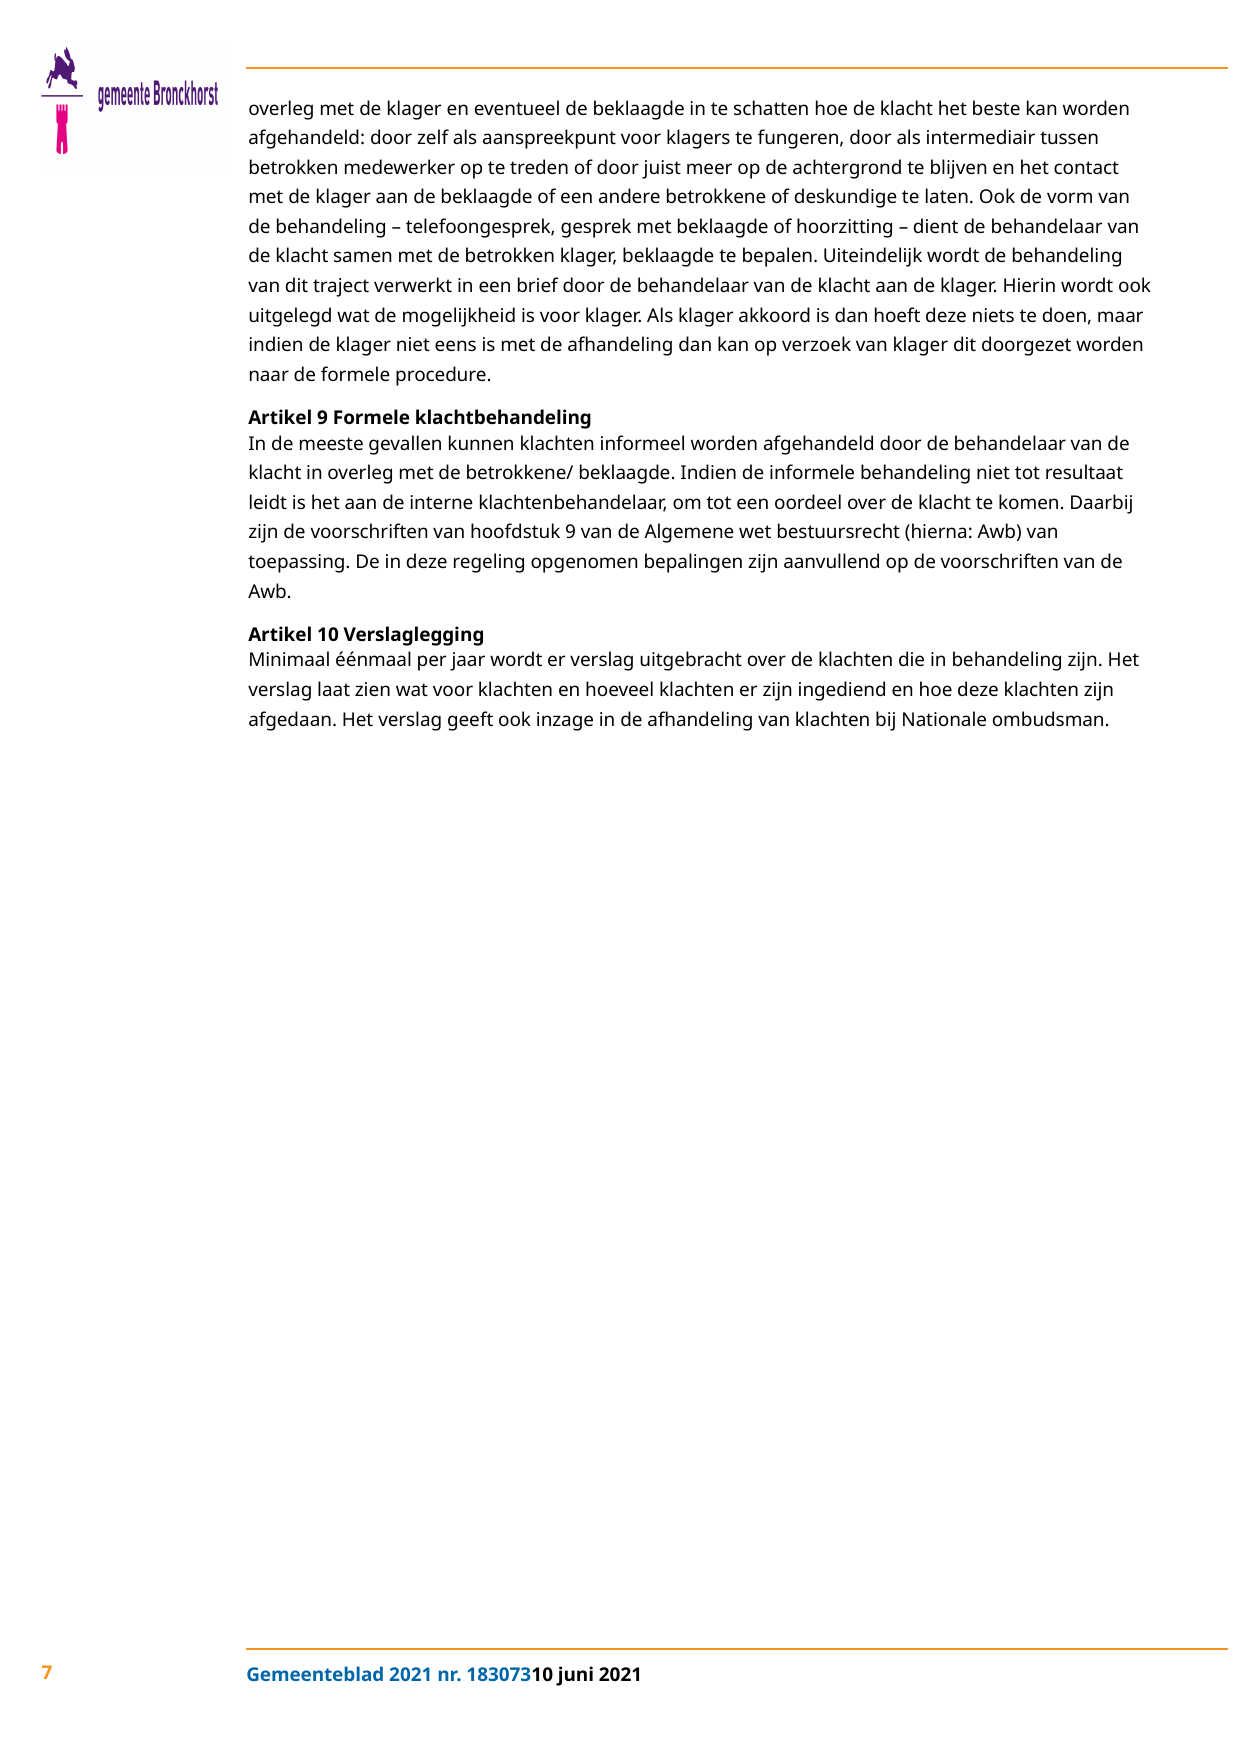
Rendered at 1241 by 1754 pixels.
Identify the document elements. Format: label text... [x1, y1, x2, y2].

text Minimaal éénmaal per jaar wordt er verslag uitgebracht over de klachten die in behandeling zijn. Het verslag laat zien wat voor klachten en hoeveel klachten er zijn ingediend en hoe deze klachten zijn afgedaan. Het verslag geeft ook inzage in de afhandeling van klachten bij Nationale ombudsman. [248, 647, 1152, 732]
text Artikel 9 Formele klachtbehandeling [248, 404, 1152, 430]
text In de meeste gevallen kunnen klachten informeel worden afgehandeld door de behandelaar van de klacht in overleg met de betrokkene/ beklaagde. Indien de informele behandeling niet tot resultaat leidt is het aan de interne klachtenbehandelaar, om tot een oordeel over de klacht te komen. Daarbij zijn de voorschriften van hoofdstuk 9 van de Algemene wet bestuursrecht (hierna: Awb) van toepassing. De in deze regeling opgenomen bepalingen zijn aanvullend op de voorschriften van de Awb. [248, 430, 1152, 603]
text Artikel 10 Verslaglegging [248, 621, 1152, 647]
text overleg met de klager en eventueel de beklaagde in te schatten hoe de klacht het beste kan worden afgehandeld: door zelf als aanspreekpunt voor klagers te fungeren, door als intermediair tussen betrokken medewerker op te treden of door juist meer op de achtergrond te blijven en het contact met de klager aan de beklaagde of een andere betrokkene of deskundige te laten. Ook de vorm van de behandeling – telefoongesprek, gesprek met beklaagde of hoorzitting – dient de behandelaar van de klacht samen met de betrokken klager, beklaagde te bepalen. Uiteindelijk wordt de behandeling van dit traject verwerkt in een brief door de behandelaar van de klacht aan de klager. Hierin wordt ook uitgelegd wat de mogelijkheid is voor klager. Als klager akkoord is dan hoeft deze niets te doen, maar indien de klager niet eens is met de afhandeling dan kan op verzoek van klager dit doorgezet worden naar de formele procedure. [248, 95, 1152, 387]
picture [41, 47, 231, 172]
